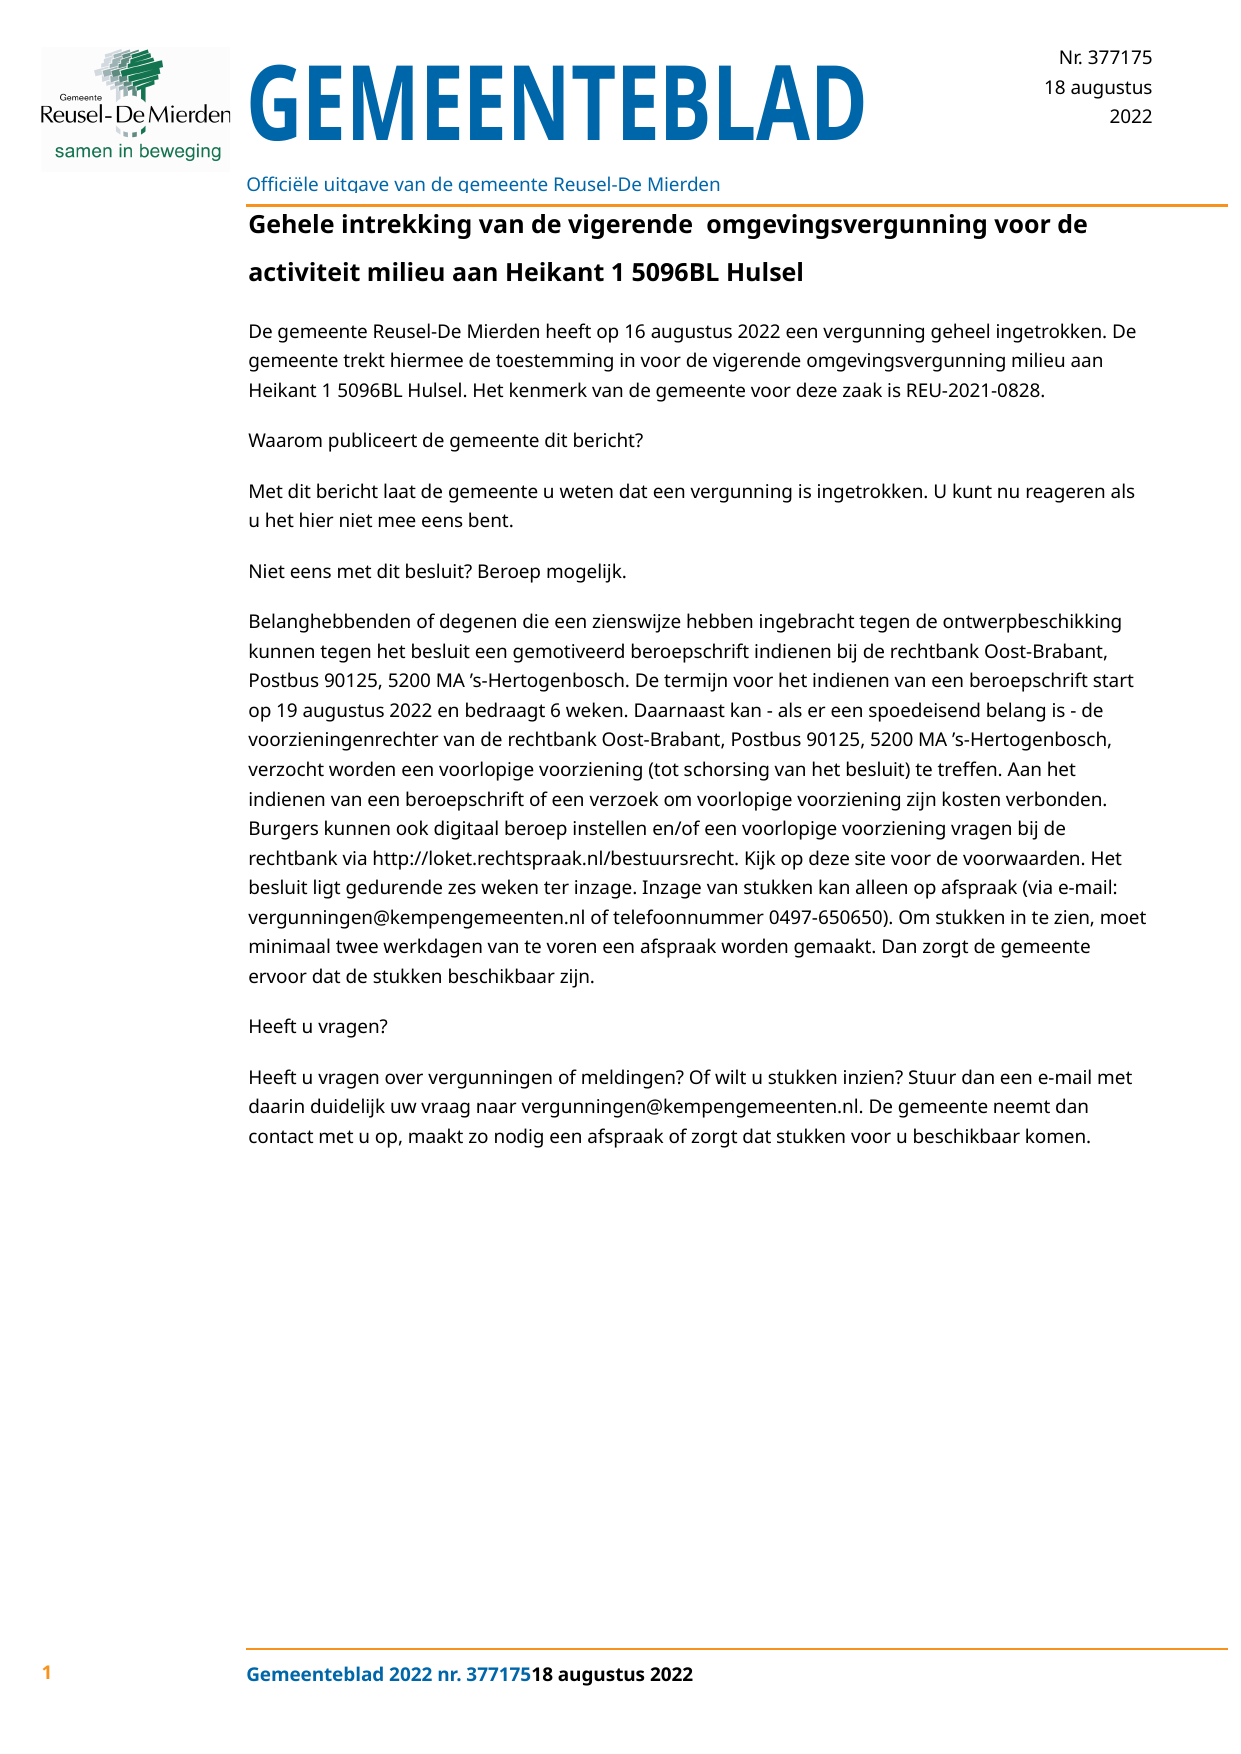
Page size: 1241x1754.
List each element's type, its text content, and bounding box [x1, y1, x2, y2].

picture [41, 47, 231, 172]
text Heeft u vragen over vergunningen of meldingen? Of wilt u stukken inzien? Stuur dan een e-mail met daarin duidelijk uw vraag naar vergunningen@kempengemeenten.nl. De gemeente neemt dan contact met u op, maakt zo nodig een afspraak of zorgt dat stukken voor u beschikbaar komen. [248, 1064, 1152, 1149]
text Niet eens met dit besluit? Beroep mogelijk. [248, 558, 1152, 584]
text Met dit bericht laat de gemeente u weten dat een vergunning is ingetrokken. U kunt nu reageren als u het hier niet mee eens bent. [248, 478, 1152, 533]
text Heeft u vragen? [248, 1014, 1152, 1039]
text De gemeente Reusel-De Mierden heeft op 16 augustus 2022 een vergunning geheel ingetrokken. De gemeente trekt hiermee de toestemming in voor de vigerende omgevingsvergunning milieu aan Heikant 1 5096BL Hulsel. Het kenmerk van de gemeente voor deze zaak is REU-2021-0828. [248, 318, 1152, 403]
text Gehele intrekking van de vigerende omgevingsvergunning voor de activiteit milieu aan Heikant 1 5096BL Hulsel [248, 207, 1152, 288]
text Waarom publiceert de gemeente dit bericht? [248, 427, 1152, 453]
text Belanghebbenden of degenen die een zienswijze hebben ingebracht tegen de ontwerpbeschikking kunnen tegen het besluit een gemotiveerd beroepschrift indienen bij de rechtbank Oost-Brabant, Postbus 90125, 5200 MA ’s-Hertogenbosch. De termijn voor het indienen van een beroepschrift start op 19 augustus 2022 en bedraagt 6 weken. Daarnaast kan - als er een spoedeisend belang is - de voorzieningenrechter van de rechtbank Oost-Brabant, Postbus 90125, 5200 MA ’s-Hertogenbosch, verzocht worden een voorlopige voorziening (tot schorsing van het besluit) te treffen. Aan het indienen van een beroepschrift of een verzoek om voorlopige voorziening zijn kosten verbonden. Burgers kunnen ook digitaal beroep instellen en/of een voorlopige voorziening vragen bij de rechtbank via http://loket.rechtspraak.nl/bestuursrecht. Kijk op deze site voor de voorwaarden. Het besluit ligt gedurende zes weken ter inzage. Inzage van stukken kan alleen op afspraak (via e-mail: vergunningen@kempengemeenten.nl of telefoonnummer 0497-650650). Om stukken in te zien, moet minimaal twee werkdagen van te voren een afspraak worden gemaakt. Dan zorgt de gemeente ervoor dat de stukken beschikbaar zijn. [248, 608, 1152, 989]
